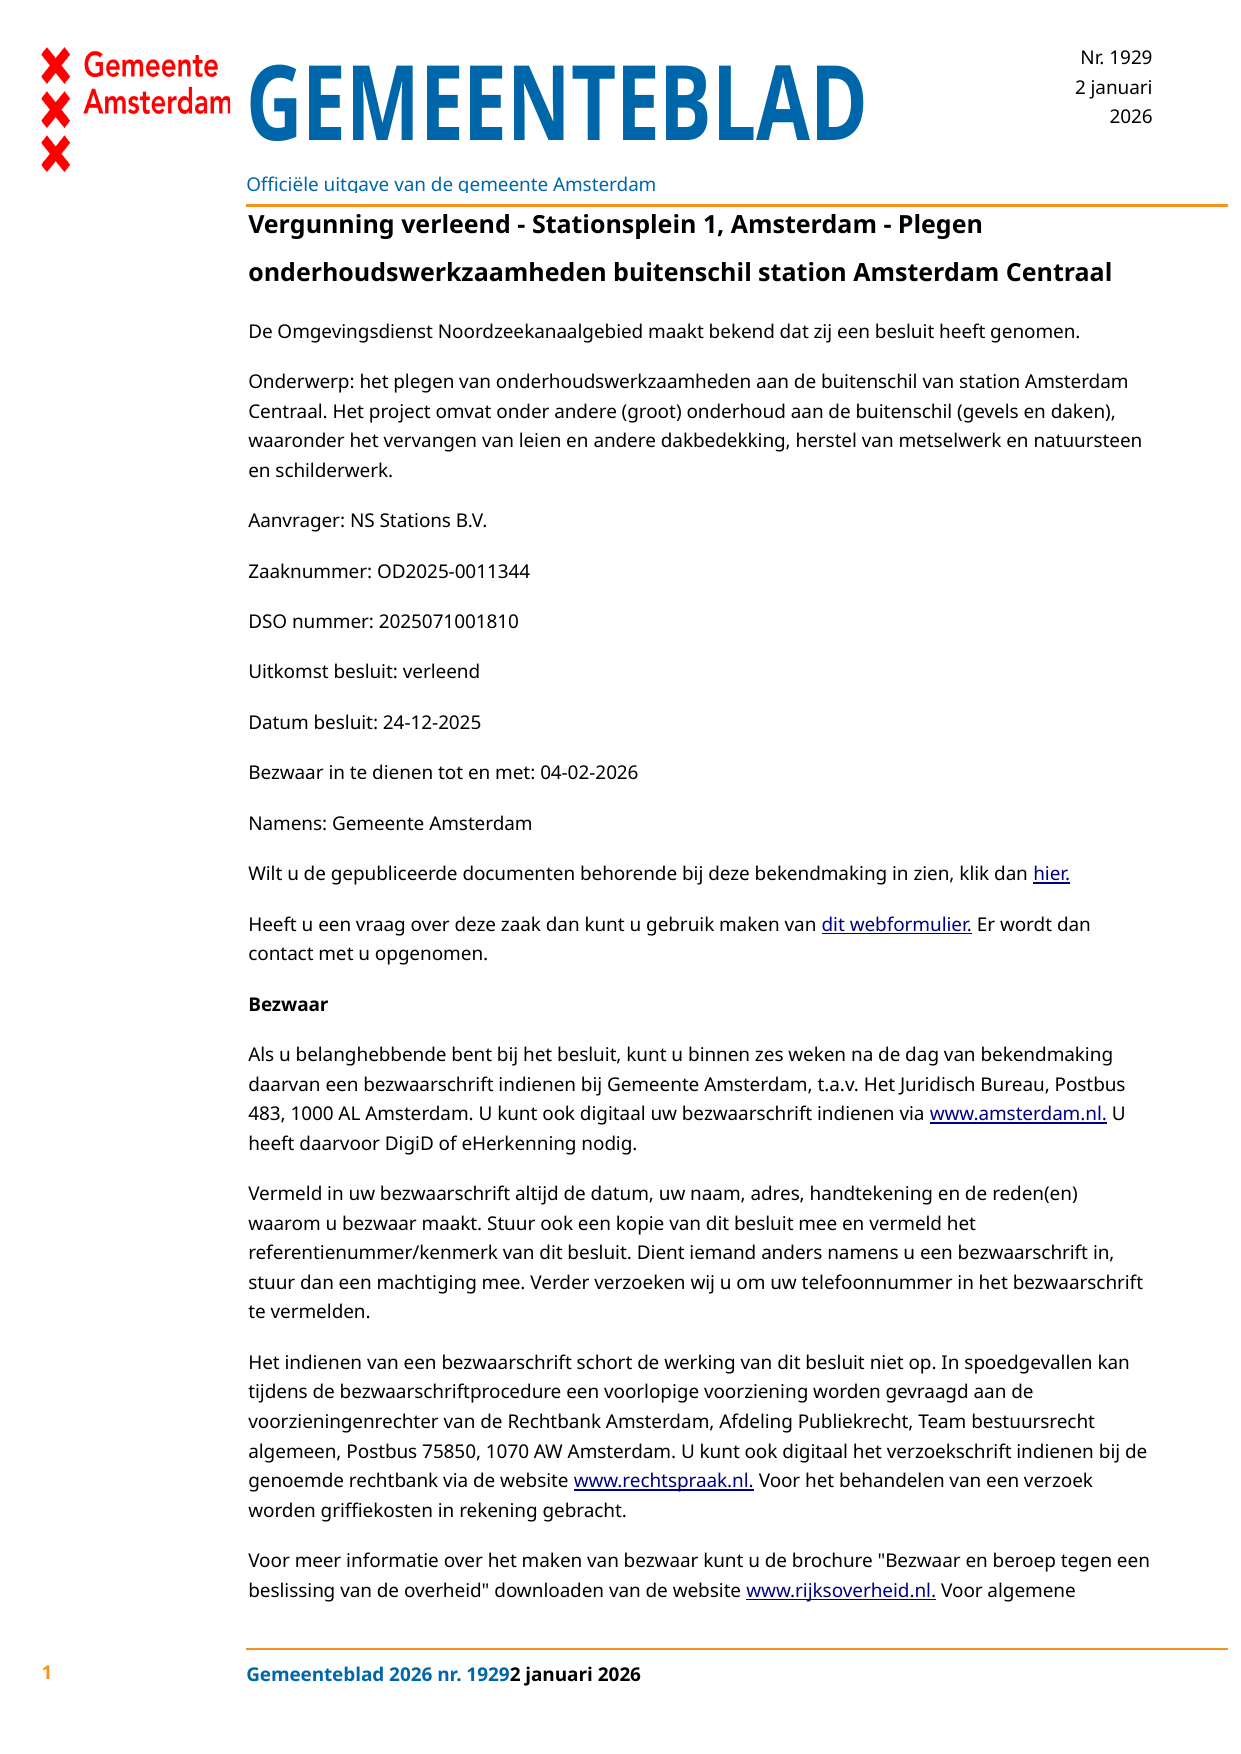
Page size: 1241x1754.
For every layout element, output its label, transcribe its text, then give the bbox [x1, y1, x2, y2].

text De Omgevingsdienst Noordzeekanaalgebied maakt bekend dat zij een besluit heeft genomen. [248, 318, 1152, 344]
text Het indienen van een bezwaarschrift schort de werking van dit besluit niet op. In spoedgevallen kan tijdens de bezwaarschriftprocedure een voorlopige voorziening worden gevraagd aan de voorzieningenrechter van de Rechtbank Amsterdam, Afdeling Publiekrecht, Team bestuursrecht algemeen, Postbus 75850, 1070 AW Amsterdam. U kunt ook digitaal het verzoekschrift indienen bij de genoemde rechtbank via de website www.rechtspraak.nl. Voor het behandelen van een verzoek worden griffiekosten in rekening gebracht. [248, 1349, 1152, 1523]
text Wilt u de gepubliceerde documenten behorende bij deze bekendmaking in zien, klik dan hier. [248, 860, 1152, 886]
text Uitkomst besluit: verleend [248, 659, 1152, 684]
text Als u belanghebbende bent bij het besluit, kunt u binnen zes weken na de dag van bekendmaking daarvan een bezwaarschrift indienen bij Gemeente Amsterdam, t.a.v. Het Juridisch Bureau, Postbus 483, 1000 AL Amsterdam. U kunt ook digitaal uw bezwaarschrift indienen via www.amsterdam.nl. U heeft daarvoor DigiD of eHerkenning nodig. [248, 1041, 1152, 1156]
text Vergunning verleend - Stationsplein 1, Amsterdam - Plegen onderhoudswerkzaamheden buitenschil station Amsterdam Centraal [248, 207, 1152, 288]
text Bezwaar in te dienen tot en met: 04-02-2026 [248, 759, 1152, 785]
picture [41, 47, 231, 172]
text DSO nummer: 2025071001810 [248, 608, 1152, 634]
text Namens: Gemeente Amsterdam [248, 810, 1152, 836]
text Zaaknummer: OD2025-0011344 [248, 558, 1152, 584]
text Heeft u een vraag over deze zaak dan kunt u gebruik maken van dit webformulier. Er wordt dan contact met u opgenomen. [248, 911, 1152, 966]
text Voor meer informatie over het maken van bezwaar kunt u de brochure "Bezwaar en beroep tegen een beslissing van de overheid" downloaden van de website www.rijksoverheid.nl. Voor algemene [248, 1547, 1152, 1603]
text Datum besluit: 24-12-2025 [248, 709, 1152, 735]
text Aanvrager: NS Stations B.V. [248, 507, 1152, 533]
text Onderwerp: het plegen van onderhoudswerkzaamheden aan de buitenschil van station Amsterdam Centraal. Het project omvat onder andere (groot) onderhoud aan de buitenschil (gevels en daken), waaronder het vervangen van leien en andere dakbedekking, herstel van metselwerk en natuursteen en schilderwerk. [248, 368, 1152, 483]
text Bezwaar [248, 991, 1152, 1017]
text Vermeld in uw bezwaarschrift altijd de datum, uw naam, adres, handtekening en de reden(en) waarom u bezwaar maakt. Stuur ook een kopie van dit besluit mee en vermeld het referentienummer/kenmerk van dit besluit. Dient iemand anders namens u een bezwaarschrift in, stuur dan een machtiging mee. Verder verzoeken wij u om uw telefoonnummer in het bezwaarschrift te vermelden. [248, 1180, 1152, 1324]
